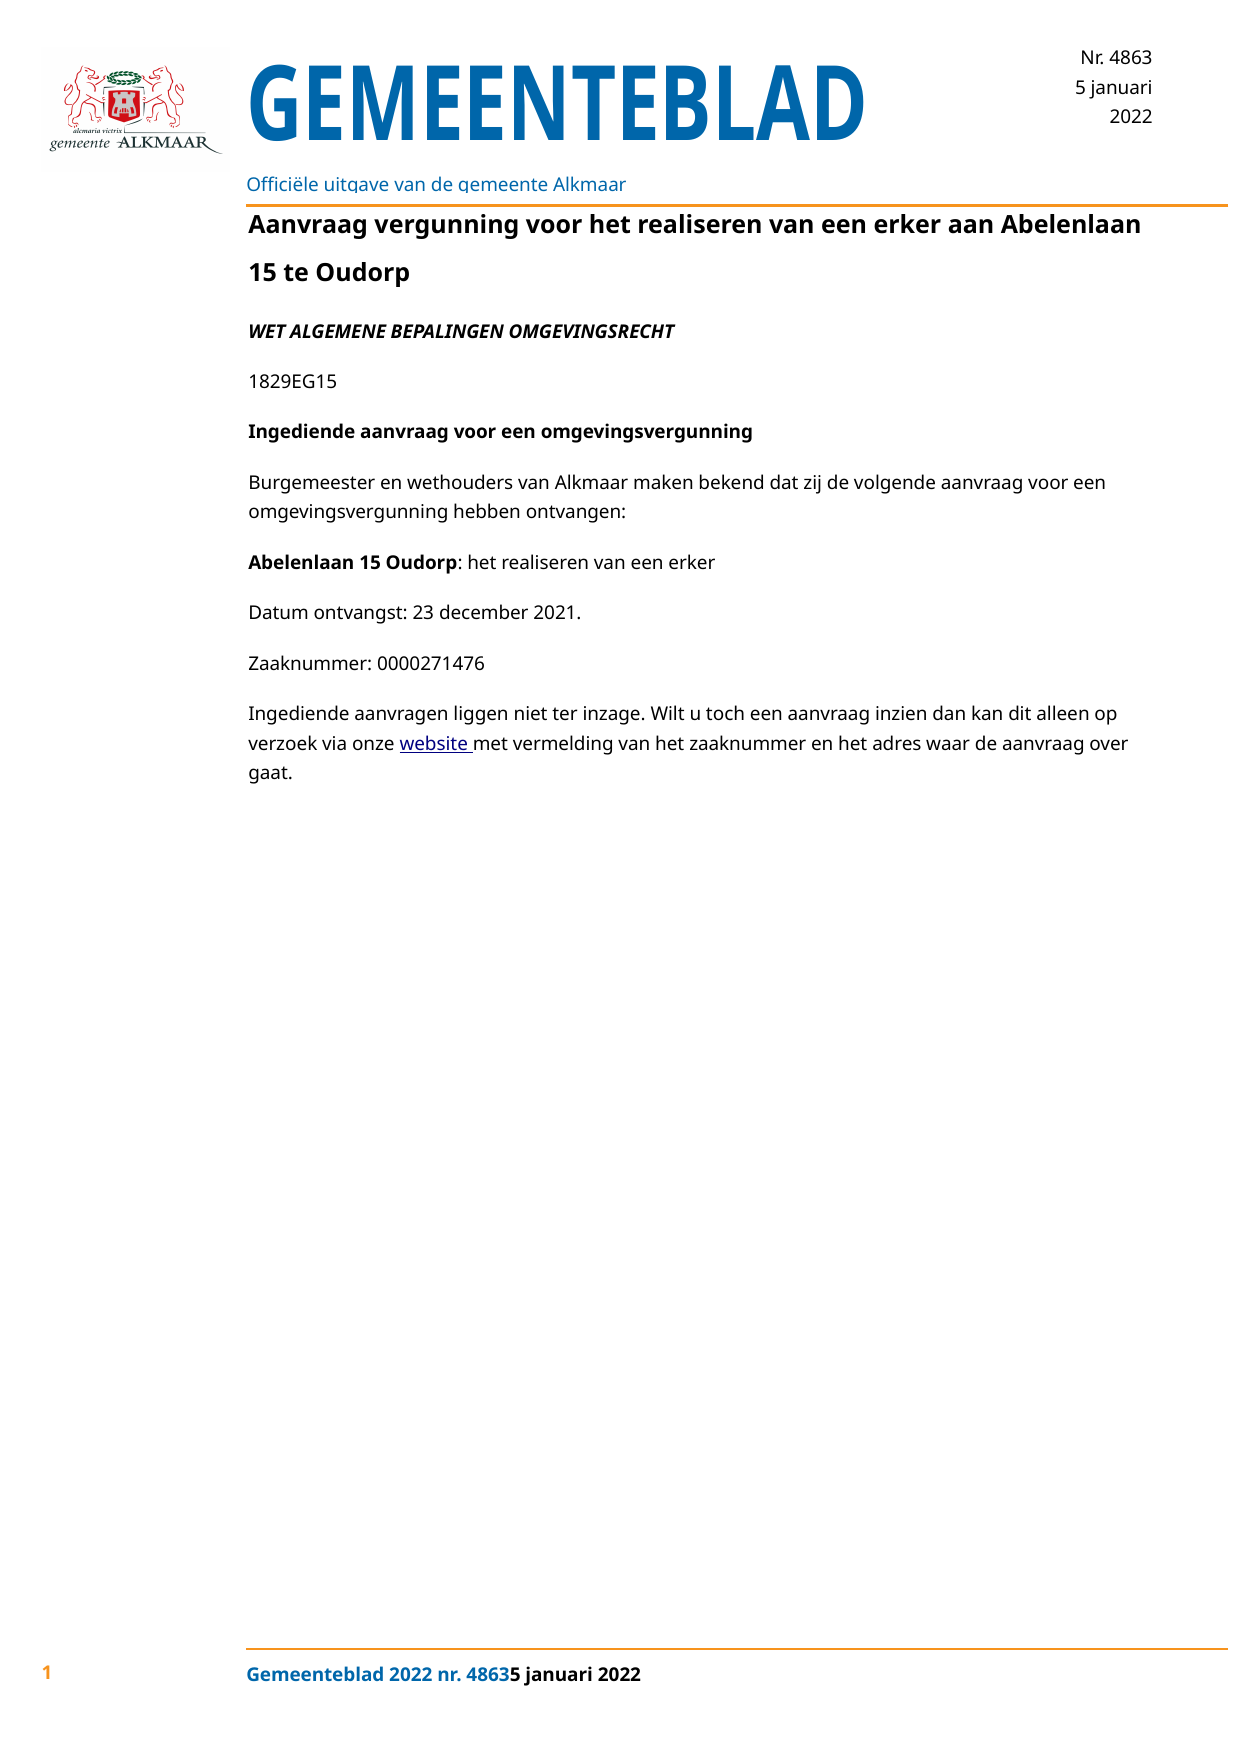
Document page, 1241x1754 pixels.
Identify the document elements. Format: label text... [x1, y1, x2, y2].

text Ingediende aanvraag voor een omgevingsvergunning [248, 419, 1152, 444]
text Burgemeester en wethouders van Alkmaar maken bekend dat zij de volgende aanvraag voor een omgevingsvergunning hebben ontvangen: [248, 469, 1152, 524]
text Datum ontvangst: 23 december 2021. [248, 599, 1152, 625]
text Abelenlaan 15 Oudorp: het realiseren van een erker [248, 549, 1152, 575]
text WET ALGEMENE BEPALINGEN OMGEVINGSRECHT [248, 318, 1152, 344]
picture [41, 47, 231, 172]
text 1829EG15 [248, 368, 1152, 394]
text Ingediende aanvragen liggen niet ter inzage. Wilt u toch een aanvraag inzien dan kan dit alleen op verzoek via onze website met vermelding van het zaaknummer en het adres waar de aanvraag over gaat. [248, 700, 1152, 785]
text Aanvraag vergunning voor het realiseren van een erker aan Abelenlaan 15 te Oudorp [248, 207, 1152, 288]
text Zaaknummer: 0000271476 [248, 650, 1152, 676]
